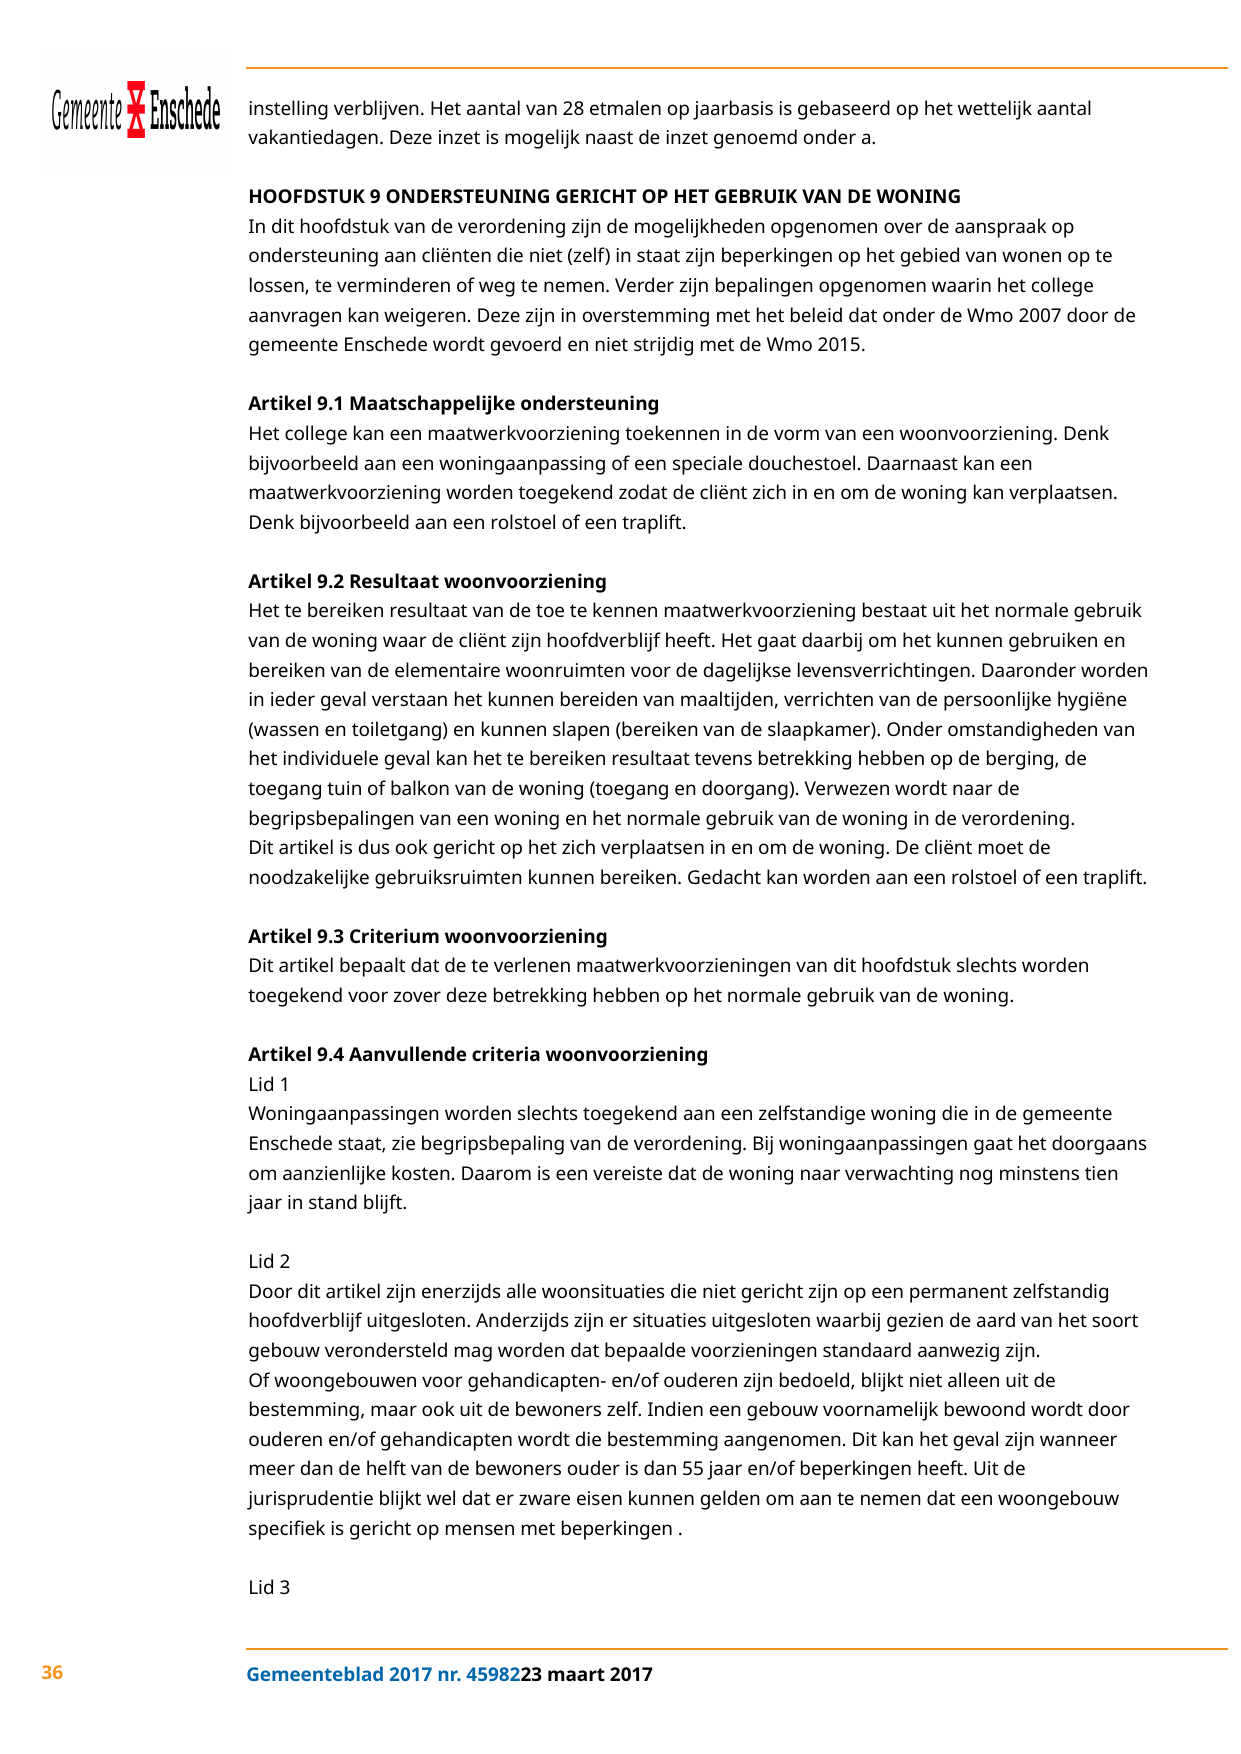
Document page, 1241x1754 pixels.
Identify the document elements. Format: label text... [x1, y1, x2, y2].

text Artikel 9.4 Aanvullende criteria woonvoorziening [248, 1041, 1152, 1067]
text Lid 2 [248, 1248, 1152, 1274]
text Lid 1 [248, 1071, 1152, 1097]
text Door dit artikel zijn enerzijds alle woonsituaties die niet gericht zijn op een permanent zelfstandig hoofdverblijf uitgesloten. Anderzijds zijn er situaties uitgesloten waarbij gezien de aard van het soort gebouw verondersteld mag worden dat bepaalde voorzieningen standaard aanwezig zijn. [248, 1278, 1152, 1363]
text Lid 3 [248, 1574, 1152, 1600]
text Dit artikel is dus ook gericht op het zich verplaatsen in en om de woning. De cliënt moet de noodzakelijke gebruiksruimten kunnen bereiken. Gedacht kan worden aan een rolstoel of een traplift. [248, 834, 1152, 890]
text Of woongebouwen voor gehandicapten- en/of ouderen zijn bedoeld, blijkt niet alleen uit de bestemming, maar ook uit de bewoners zelf. Indien een gebouw voornamelijk bewoond wordt door ouderen en/of gehandicapten wordt die bestemming aangenomen. Dit kan het geval zijn wanneer meer dan de helft van de bewoners ouder is dan 55 jaar en/of beperkingen heeft. Uit de jurisprudentie blijkt wel dat er zware eisen kunnen gelden om aan te nemen dat een woongebouw specifiek is gericht op mensen met beperkingen . [248, 1367, 1152, 1541]
text Artikel 9.2 Resultaat woonvoorziening [248, 568, 1152, 594]
text Artikel 9.3 Criterium woonvoorziening [248, 923, 1152, 949]
text Artikel 9.1 Maatschappelijke ondersteuning [248, 391, 1152, 416]
text Het te bereiken resultaat van de toe te kennen maatwerkvoorziening bestaat uit het normale gebruik van de woning waar de cliënt zijn hoofdverblijf heeft. Het gaat daarbij om het kunnen gebruiken en bereiken van de elementaire woonruimten voor de dagelijkse levensverrichtingen. Daaronder worden in ieder geval verstaan het kunnen bereiden van maaltijden, verrichten van de persoonlijke hygiëne (wassen en toiletgang) en kunnen slapen (bereiken van de slaapkamer). Onder omstandigheden van het individuele geval kan het te bereiken resultaat tevens betrekking hebben op de berging, de toegang tuin of balkon van de woning (toegang en doorgang). Verwezen wordt naar de begripsbepalingen van een woning en het normale gebruik van de woning in de verordening. [248, 598, 1152, 831]
text Dit artikel bepaalt dat de te verlenen maatwerkvoorzieningen van dit hoofdstuk slechts worden toegekend voor zover deze betrekking hebben op het normale gebruik van de woning. [248, 953, 1152, 1008]
text instelling verblijven. Het aantal van 28 etmalen op jaarbasis is gebaseerd op het wettelijk aantal vakantiedagen. Deze inzet is mogelijk naast de inzet genoemd onder a. [248, 95, 1152, 150]
picture [41, 47, 231, 172]
text Woningaanpassingen worden slechts toegekend aan een zelfstandige woning die in de gemeente Enschede staat, zie begripsbepaling van de verordening. Bij woningaanpassingen gaat het doorgaans om aanzienlijke kosten. Daarom is een vereiste dat de woning naar verwachting nog minstens tien jaar in stand blijft. [248, 1101, 1152, 1215]
text HOOFDSTUK 9 ONDERSTEUNING GERICHT OP HET GEBRUIK VAN DE WONING [248, 183, 1152, 209]
text Het college kan een maatwerkvoorziening toekennen in de vorm van een woonvoorziening. Denk bijvoorbeeld aan een woningaanpassing of een speciale douchestoel. Daarnaast kan een maatwerkvoorziening worden toegekend zodat de cliënt zich in en om de woning kan verplaatsen. Denk bijvoorbeeld aan een rolstoel of een traplift. [248, 420, 1152, 535]
text In dit hoofdstuk van de verordening zijn de mogelijkheden opgenomen over de aanspraak op ondersteuning aan cliënten die niet (zelf) in staat zijn beperkingen op het gebied van wonen op te lossen, te verminderen of weg te nemen. Verder zijn bepalingen opgenomen waarin het college aanvragen kan weigeren. Deze zijn in overstemming met het beleid dat onder de Wmo 2007 door de gemeente Enschede wordt gevoerd en niet strijdig met de Wmo 2015. [248, 213, 1152, 357]
